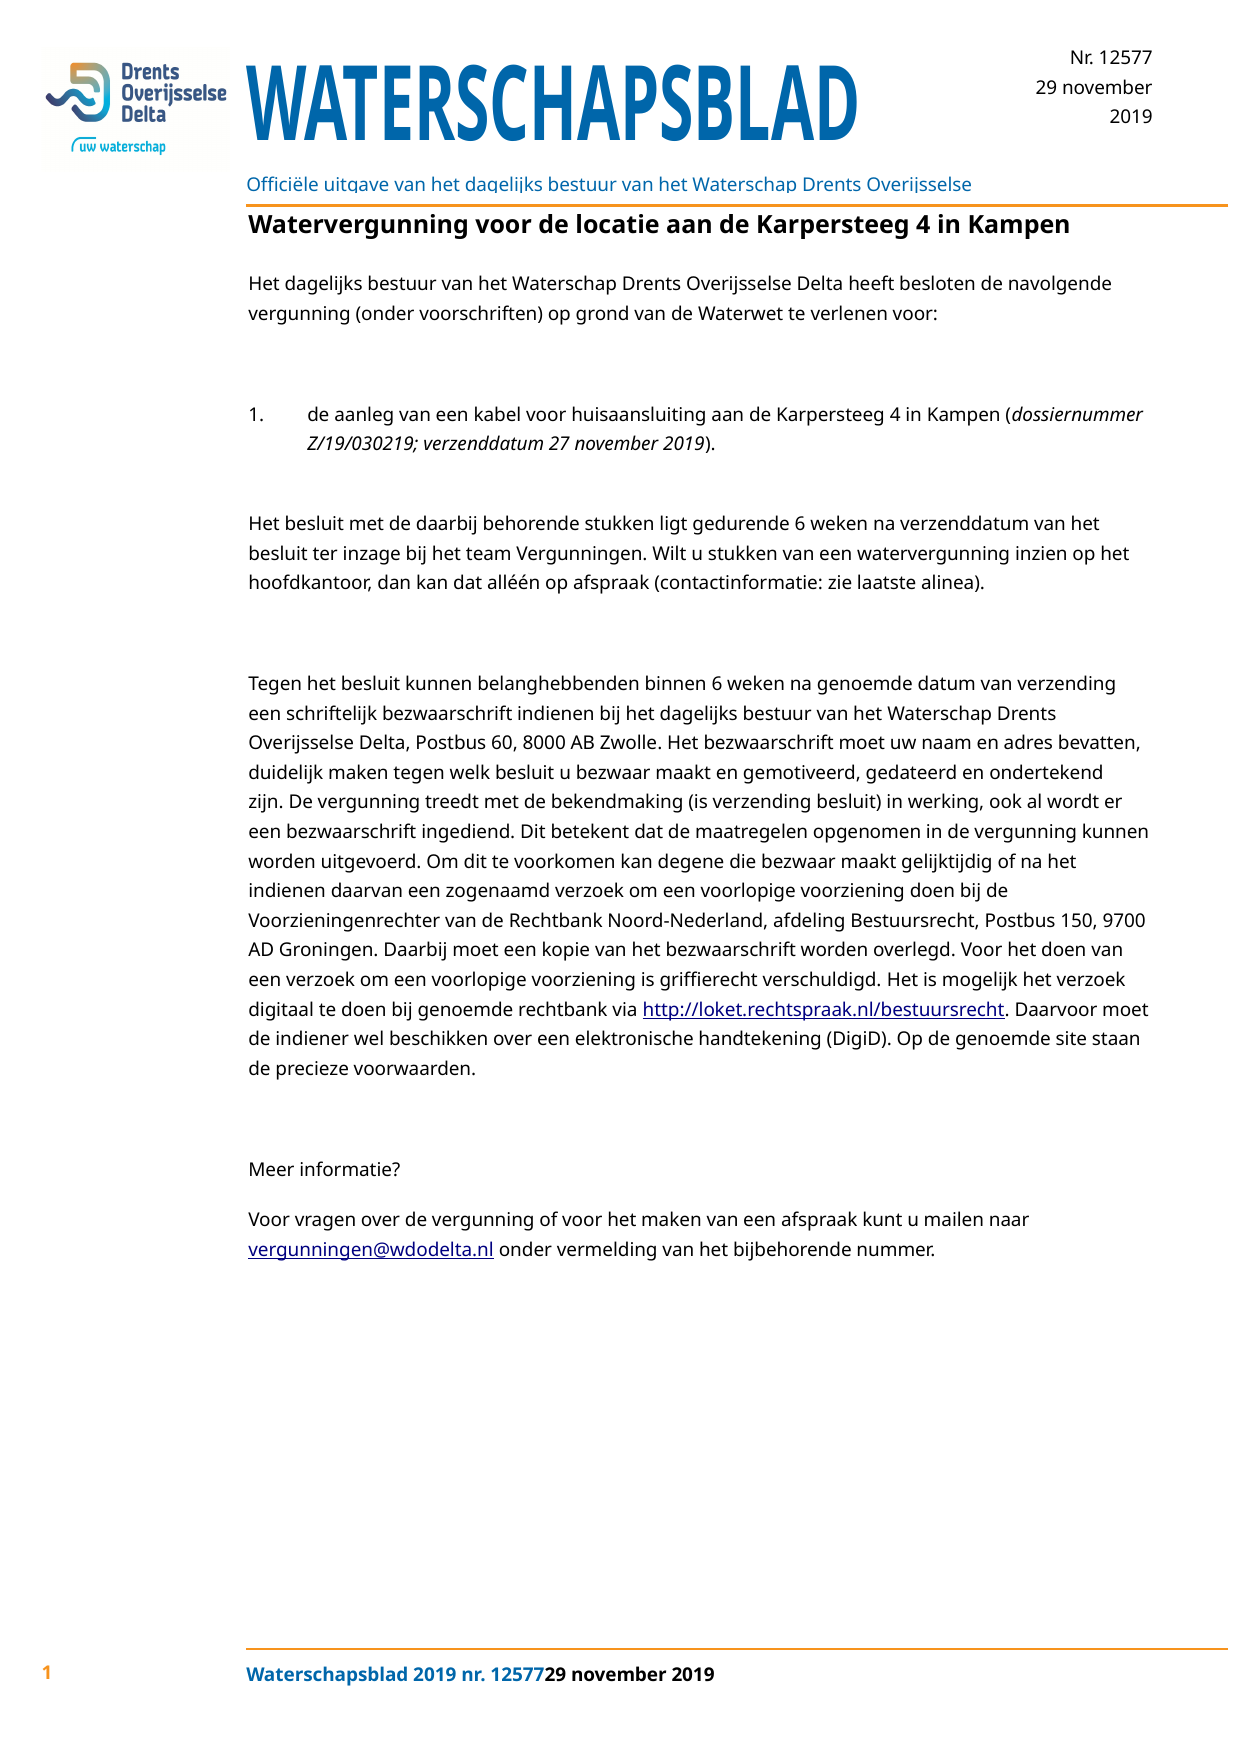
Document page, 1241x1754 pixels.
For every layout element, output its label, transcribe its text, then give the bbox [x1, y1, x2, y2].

text Het dagelijks bestuur van het Waterschap Drents Overijsselse Delta heeft besloten de navolgende vergunning (onder voorschriften) op grond van de Waterwet te verlenen voor: [248, 270, 1152, 326]
text Voor vragen over de vergunning of voor het maken van een afspraak kunt u mailen naar vergunningen@wdodelta.nl onder vermelding van het bijbehorende nummer. [248, 1206, 1152, 1261]
list de aanleg van een kabel voor huisaansluiting aan de Karpersteeg 4 in Kampen (dossiernummer Z/19/030219; verzenddatum 27 november 2019). [248, 401, 1152, 456]
picture [41, 47, 231, 172]
text Het besluit met de daarbij behorende stukken ligt gedurende 6 weken na verzenddatum van het besluit ter inzage bij het team Vergunningen. Wilt u stukken van een watervergunning inzien op het hoofdkantoor, dan kan dat alléén op afspraak (contactinformatie: zie laatste alinea). [248, 510, 1152, 595]
text Watervergunning voor de locatie aan de Karpersteeg 4 in Kampen [248, 207, 1152, 241]
text Meer informatie? [248, 1156, 1152, 1181]
text Tegen het besluit kunnen belanghebbenden binnen 6 weken na genoemde datum van verzending een schriftelijk bezwaarschrift indienen bij het dagelijks bestuur van het Waterschap Drents Overijsselse Delta, Postbus 60, 8000 AB Zwolle. Het bezwaarschrift moet uw naam en adres bevatten, duidelijk maken tegen welk besluit u bezwaar maakt en gemotiveerd, gedateerd en ondertekend zijn. De vergunning treedt met de bekendmaking (is verzending besluit) in werking, ook al wordt er een bezwaarschrift ingediend. Dit betekent dat de maatregelen opgenomen in de vergunning kunnen worden uitgevoerd. Om dit te voorkomen kan degene die bezwaar maakt gelijktijdig of na het indienen daarvan een zogenaamd verzoek om een voorlopige voorziening doen bij de Voorzieningenrechter van de Rechtbank Noord-Nederland, afdeling Bestuursrecht, Postbus 150, 9700 AD Groningen. Daarbij moet een kopie van het bezwaarschrift worden overlegd. Voor het doen van een verzoek om een voorlopige voorziening is griffierecht verschuldigd. Het is mogelijk het verzoek digitaal te doen bij genoemde rechtbank via http://loket.rechtspraak.nl/bestuursrecht. Daarvoor moet de indiener wel beschikken over een elektronische handtekening (DigiD). Op de genoemde site staan de precieze voorwaarden. [248, 670, 1152, 1081]
